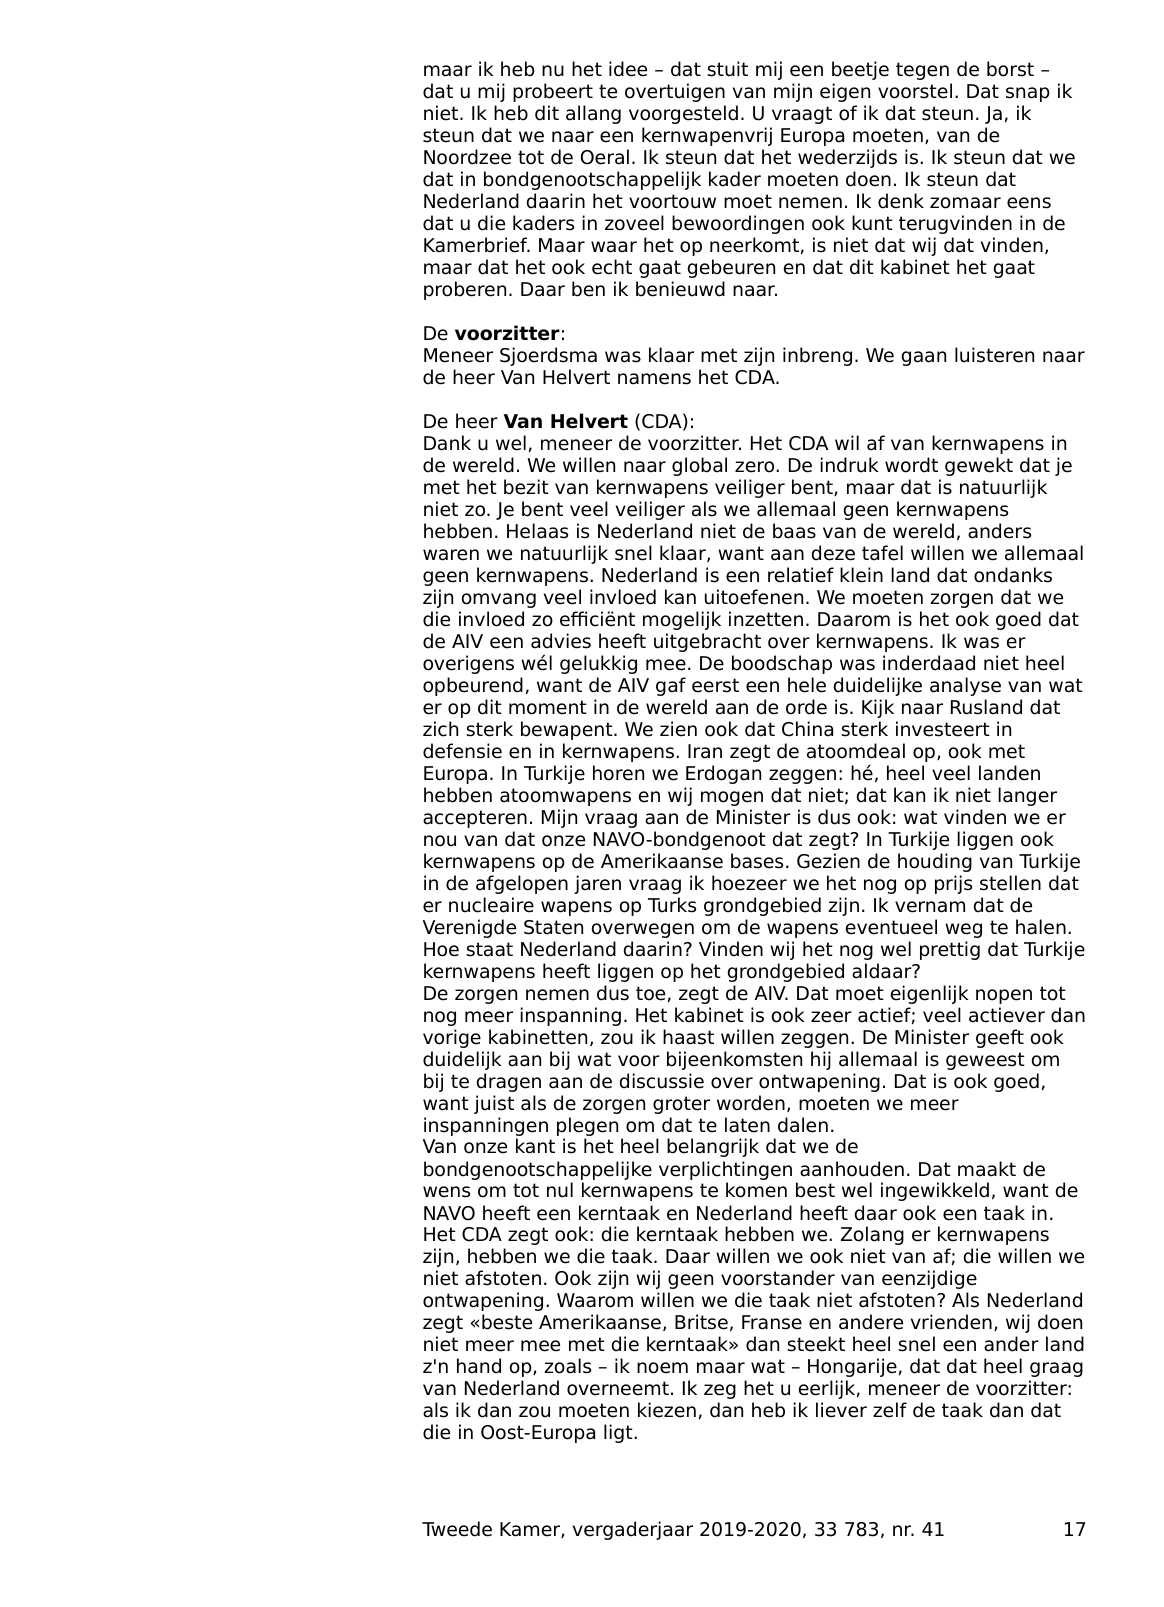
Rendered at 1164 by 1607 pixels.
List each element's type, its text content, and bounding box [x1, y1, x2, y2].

text maar ik heb nu het idee – dat stuit mij een beetje tegen de borst – dat u mij probeert te overtuigen van mijn eigen voorstel. Dat snap ik niet. Ik heb dit allang voorgesteld. U vraagt of ik dat steun. Ja, ik steun dat we naar een kernwapenvrij Europa moeten, van de Noordzee tot de Oeral. Ik steun dat het wederzijds is. Ik steun dat we dat in bondgenootschappelijk kader moeten doen. Ik steun dat Nederland daarin het voortouw moet nemen. Ik denk zomaar eens dat u die kaders in zoveel bewoordingen ook kunt terugvinden in de Kamerbrief. Maar waar het op neerkomt, is niet dat wij dat vinden, maar dat het ook echt gaat gebeuren en dat dit kabinet het gaat proberen. Daar ben ik benieuwd naar. [422, 59, 1087, 301]
text De voorzitter: [422, 323, 1087, 345]
text De zorgen nemen dus toe, zegt de AIV. Dat moet eigenlijk nopen tot nog meer inspanning. Het kabinet is ook zeer actief; veel actiever dan vorige kabinetten, zou ik haast willen zeggen. De Minister geeft ook duidelijk aan bij wat voor bijeenkomsten hij allemaal is geweest om bij te dragen aan de discussie over ontwapening. Dat is ook goed, want juist als de zorgen groter worden, moeten we meer inspanningen plegen om dat te laten dalen. [422, 983, 1087, 1136]
text De heer Van Helvert (CDA): [422, 411, 1087, 433]
text Dank u wel, meneer de voorzitter. Het CDA wil af van kernwapens in de wereld. We willen naar global zero. De indruk wordt gewekt dat je met het bezit van kernwapens veiliger bent, maar dat is natuurlijk niet zo. Je bent veel veiliger als we allemaal geen kernwapens hebben. Helaas is Nederland niet de baas van de wereld, anders waren we natuurlijk snel klaar, want aan deze tafel willen we allemaal geen kernwapens. Nederland is een relatief klein land dat ondanks zijn omvang veel invloed kan uitoefenen. We moeten zorgen dat we die invloed zo efficiënt mogelijk inzetten. Daarom is het ook goed dat de AIV een advies heeft uitgebracht over kernwapens. Ik was er overigens wél gelukkig mee. De boodschap was inderdaad niet heel opbeurend, want de AIV gaf eerst een hele duidelijke analyse van wat er op dit moment in de wereld aan de orde is. Kijk naar Rusland dat zich sterk bewapent. We zien ook dat China sterk investeert in defensie en in kernwapens. Iran zegt de atoomdeal op, ook met Europa. In Turkije horen we Erdogan zeggen: hé, heel veel landen hebben atoomwapens en wij mogen dat niet; dat kan ik niet langer accepteren. Mijn vraag aan de Minister is dus ook: wat vinden we er nou van dat onze NAVO-bondgenoot dat zegt? In Turkije liggen ook kernwapens op de Amerikaanse bases. Gezien de houding van Turkije in de afgelopen jaren vraag ik hoezeer we het nog op prijs stellen dat er nucleaire wapens op Turks grondgebied zijn. Ik vernam dat de Verenigde Staten overwegen om de wapens eventueel weg te halen. Hoe staat Nederland daarin? Vinden wij het nog wel prettig dat Turkije kernwapens heeft liggen op het grondgebied aldaar? [422, 433, 1087, 983]
text Meneer Sjoerdsma was klaar met zijn inbreng. We gaan luisteren naar de heer Van Helvert namens het CDA. [422, 345, 1087, 389]
text Van onze kant is het heel belangrijk dat we de bondgenootschappelijke verplichtingen aanhouden. Dat maakt de wens om tot nul kernwapens te komen best wel ingewikkeld, want de NAVO heeft een kerntaak en Nederland heeft daar ook een taak in. Het CDA zegt ook: die kerntaak hebben we. Zolang er kernwapens zijn, hebben we die taak. Daar willen we ook niet van af; die willen we niet afstoten. Ook zijn wij geen voorstander van eenzijdige ontwapening. Waarom willen we die taak niet afstoten? Als Nederland zegt «beste Amerikaanse, Britse, Franse en andere vrienden, wij doen niet meer mee met die kerntaak» dan steekt heel snel een ander land z'n hand op, zoals – ik noem maar wat – Hongarije, dat dat heel graag van Nederland overneemt. Ik zeg het u eerlijk, meneer de voorzitter: als ik dan zou moeten kiezen, dan heb ik liever zelf de taak dan dat die in Oost-Europa ligt. [422, 1136, 1087, 1444]
